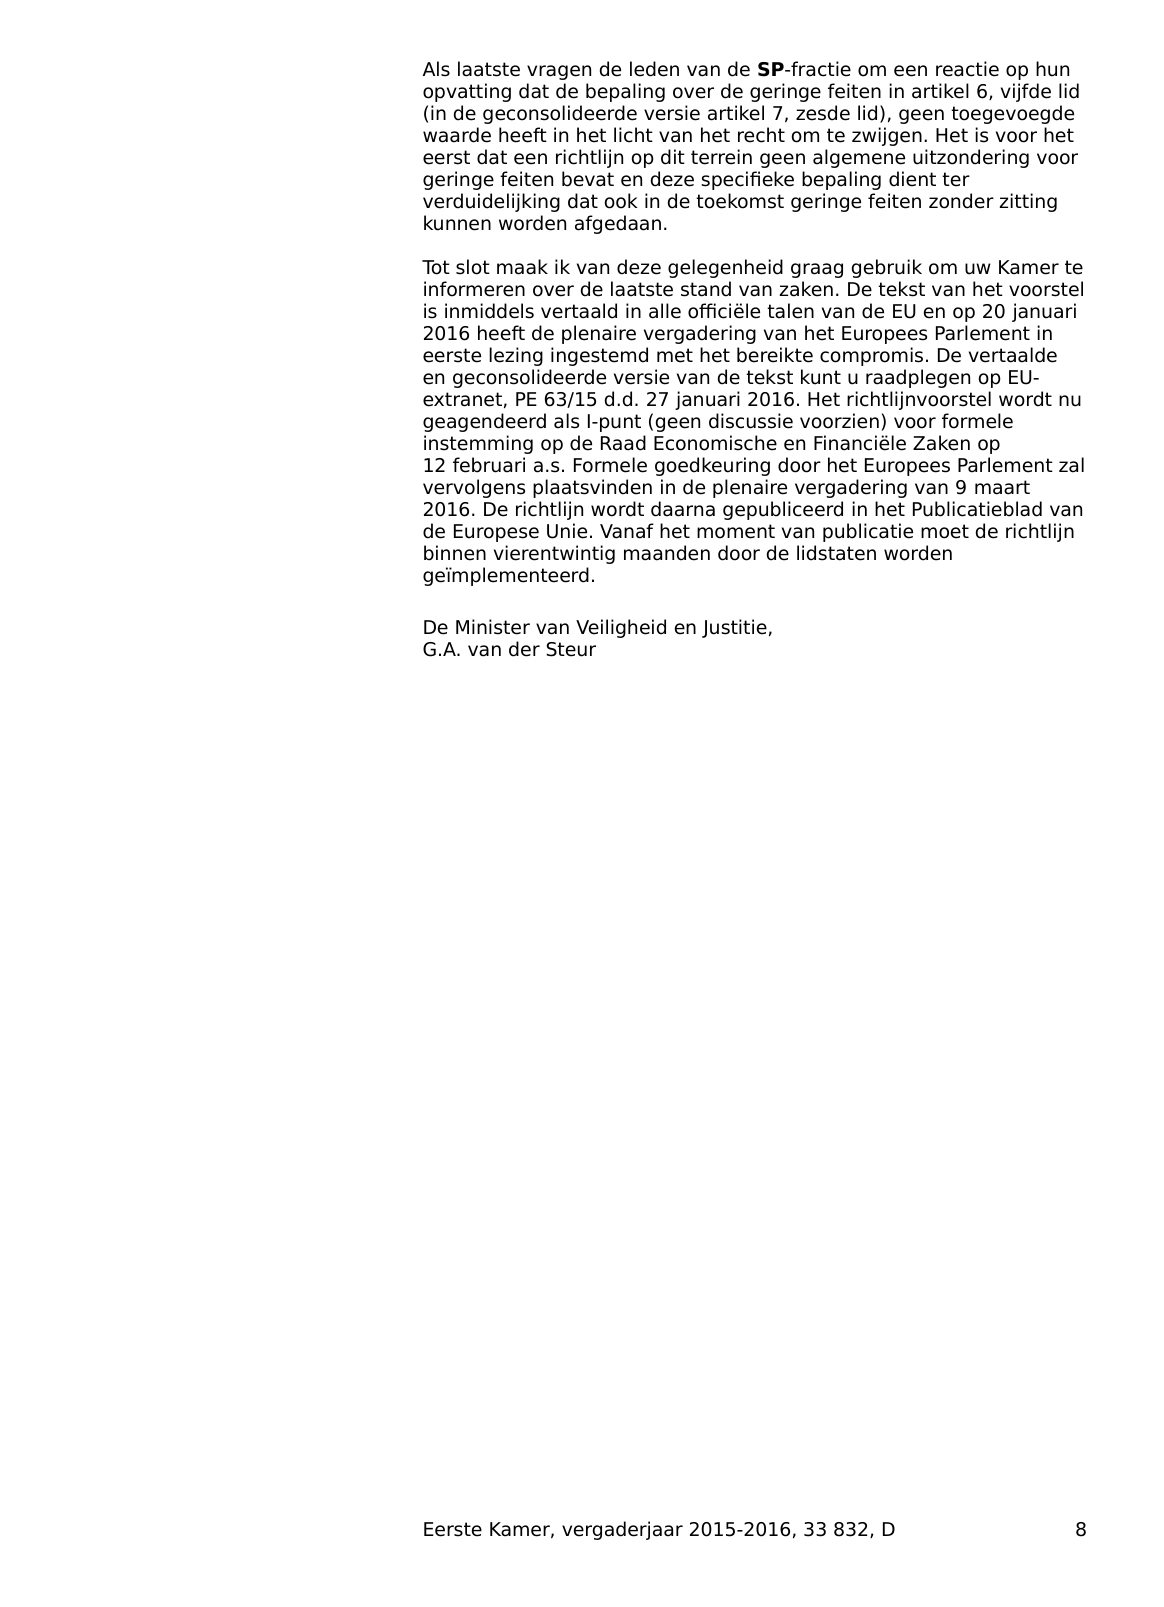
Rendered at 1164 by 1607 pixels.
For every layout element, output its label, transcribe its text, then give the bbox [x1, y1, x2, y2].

text Tot slot maak ik van deze gelegenheid graag gebruik om uw Kamer te informeren over de laatste stand van zaken. De tekst van het voorstel is inmiddels vertaald in alle officiële talen van de EU en op 20 januari 2016 heeft de plenaire vergadering van het Europees Parlement in eerste lezing ingestemd met het bereikte compromis. De vertaalde en geconsolideerde versie van de tekst kunt u raadplegen op EU-extranet, PE 63/15 d.d. 27 januari 2016. Het richtlijnvoorstel wordt nu geagendeerd als I-punt (geen discussie voorzien) voor formele instemming op de Raad Economische en Financiële Zaken op 12 februari a.s. Formele goedkeuring door het Europees Parlement zal vervolgens plaatsvinden in de plenaire vergadering van 9 maart 2016. De richtlijn wordt daarna gepubliceerd in het Publicatieblad van de Europese Unie. Vanaf het moment van publicatie moet de richtlijn binnen vierentwintig maanden door de lidstaten worden geïmplementeerd. [422, 257, 1087, 587]
text De Minister van Veiligheid en Justitie, G.A. van der Steur [422, 617, 1087, 661]
text Als laatste vragen de leden van de SP-fractie om een reactie op hun opvatting dat de bepaling over de geringe feiten in artikel 6, vijfde lid (in de geconsolideerde versie artikel 7, zesde lid), geen toegevoegde waarde heeft in het licht van het recht om te zwijgen. Het is voor het eerst dat een richtlijn op dit terrein geen algemene uitzondering voor geringe feiten bevat en deze specifieke bepaling dient ter verduidelijking dat ook in de toekomst geringe feiten zonder zitting kunnen worden afgedaan. [422, 59, 1087, 235]
